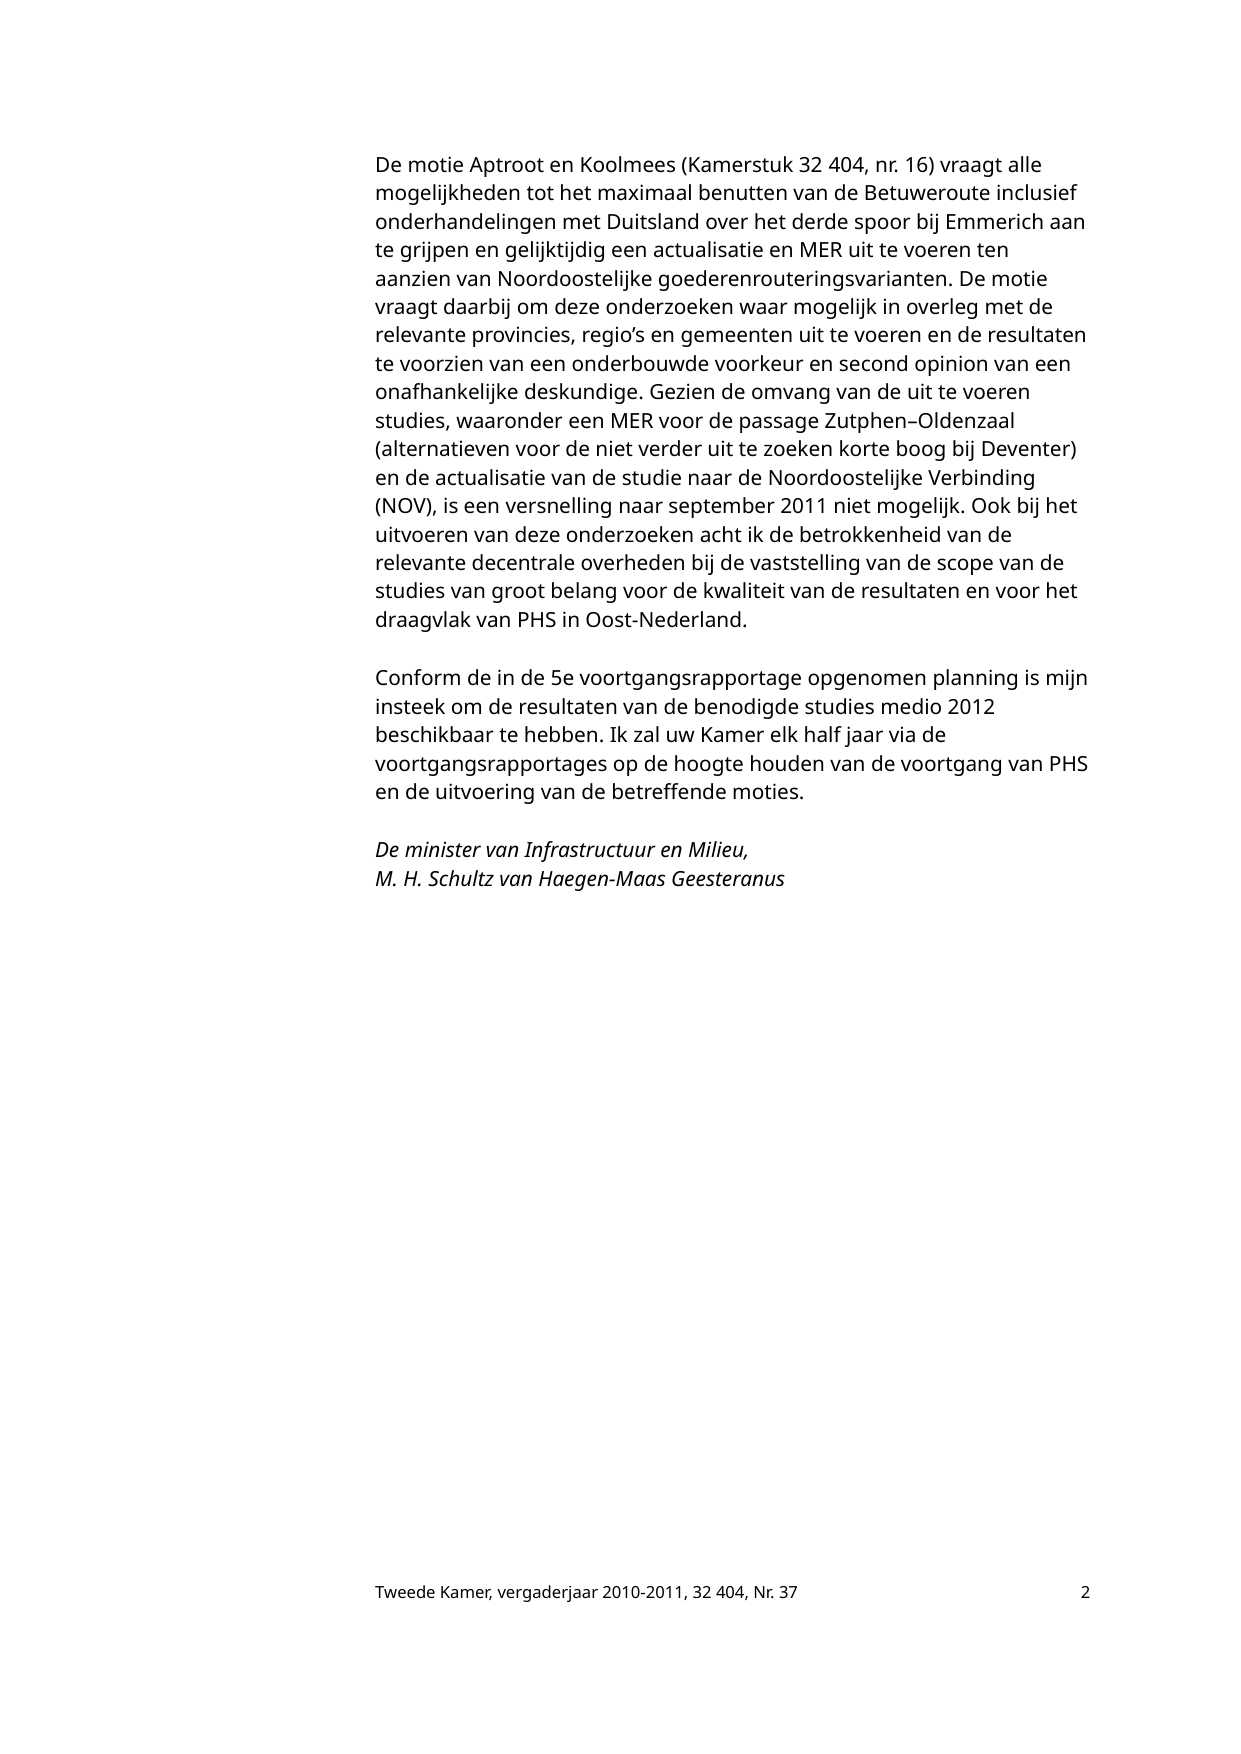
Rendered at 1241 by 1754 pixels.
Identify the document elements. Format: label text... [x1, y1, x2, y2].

text De motie Aptroot en Koolmees (Kamerstuk 32 404, nr. 16) vraagt alle mogelijkheden tot het maximaal benutten van de Betuweroute inclusief onderhandelingen met Duitsland over het derde spoor bij Emmerich aan te grijpen en gelijktijdig een actualisatie en MER uit te voeren ten aanzien van Noordoostelijke goederenrouteringsvarianten. De motie vraagt daarbij om deze onderzoeken waar mogelijk in overleg met de relevante provincies, regio’s en gemeenten uit te voeren en de resultaten te voorzien van een onderbouwde voorkeur en second opinion van een onafhankelijke deskundige. Gezien de omvang van de uit te voeren studies, waaronder een MER voor de passage Zutphen–Oldenzaal (alternatieven voor de niet verder uit te zoeken korte boog bij Deventer) en de actualisatie van de studie naar de Noordoostelijke Verbinding (NOV), is een versnelling naar september 2011 niet mogelijk. Ook bij het uitvoeren van deze onderzoeken acht ik de betrokkenheid van de relevante decentrale overheden bij de vaststelling van de scope van de studies van groot belang voor de kwaliteit van de resultaten en voor het draagvlak van PHS in Oost-Nederland. [375, 150, 1090, 633]
text M. H. Schultz van Haegen-Maas Geesteranus [375, 864, 1090, 892]
text De minister van Infrastructuur en Milieu, [375, 836, 1090, 864]
text Conform de in de 5e voortgangsrapportage opgenomen planning is mijn insteek om de resultaten van de benodigde studies medio 2012 beschikbaar te hebben. Ik zal uw Kamer elk half jaar via de voortgangsrapportages op de hoogte houden van de voortgang van PHS en de uitvoering van de betreffende moties. [375, 663, 1090, 806]
